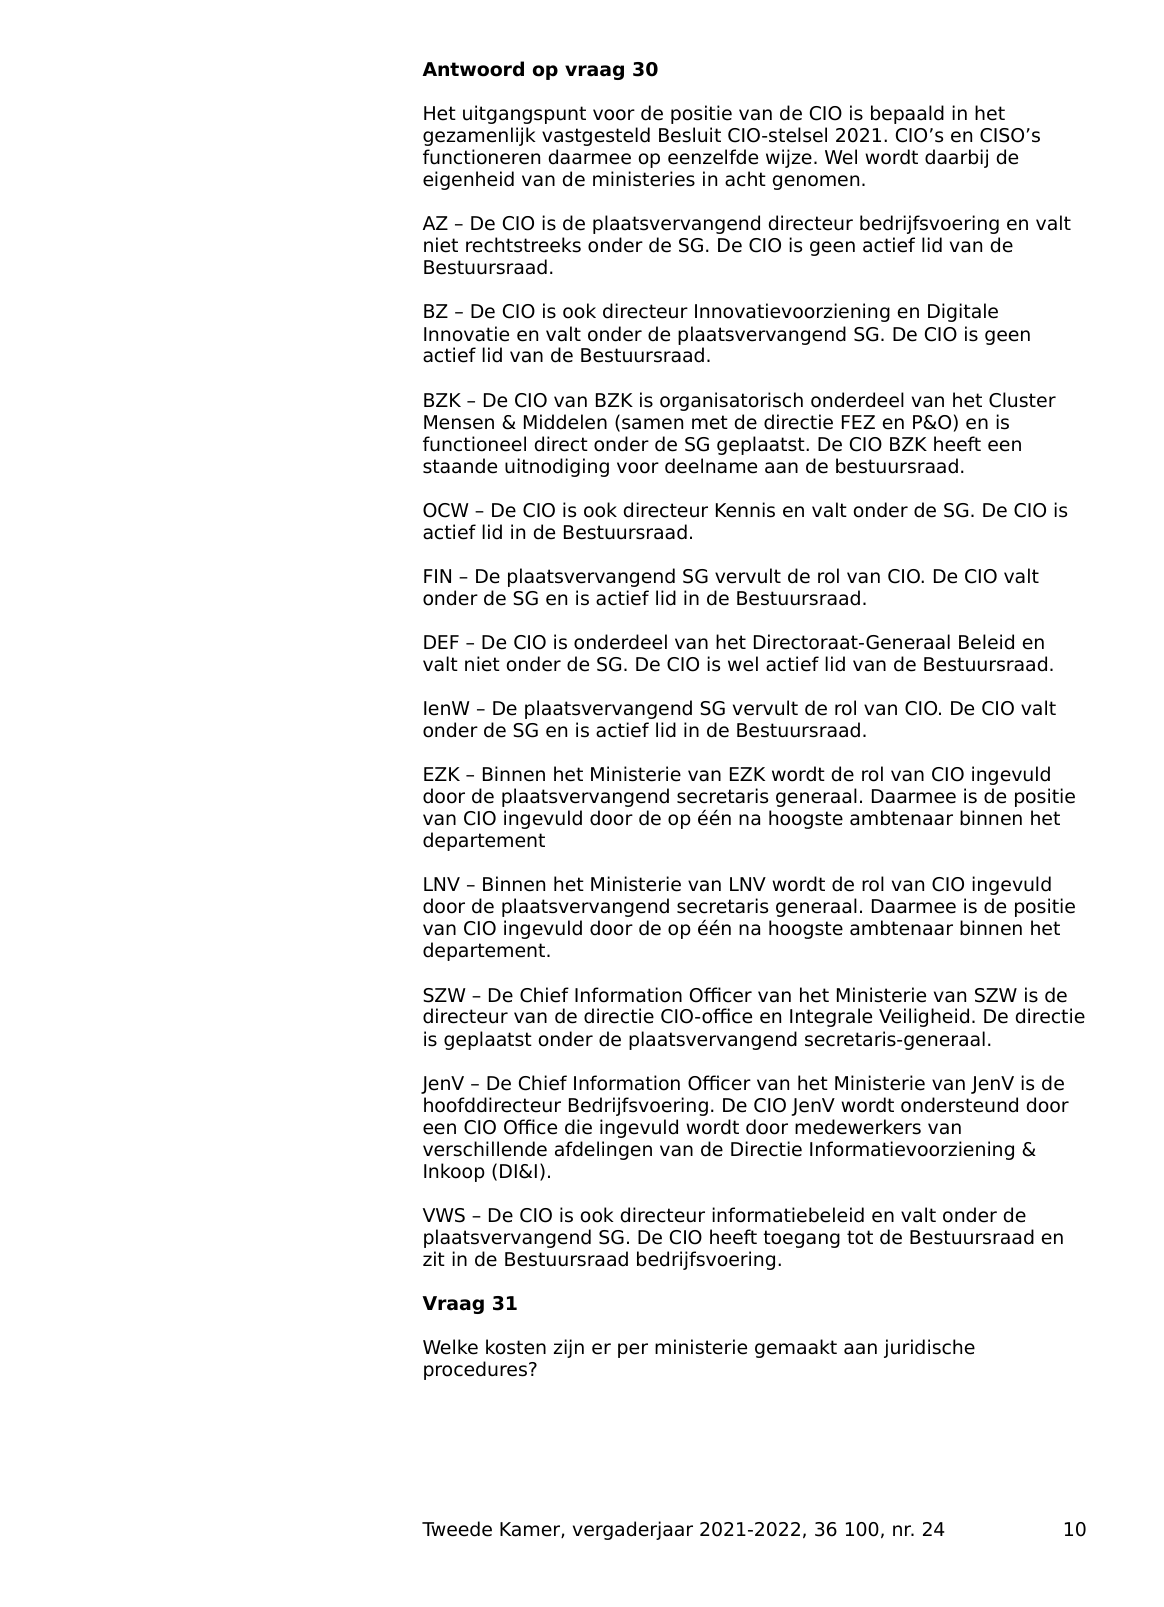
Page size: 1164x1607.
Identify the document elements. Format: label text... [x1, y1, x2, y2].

text BZK – De CIO van BZK is organisatorisch onderdeel van het Cluster Mensen & Middelen (samen met de directie FEZ en P&O) en is functioneel direct onder de SG geplaatst. De CIO BZK heeft een staande uitnodiging voor deelname aan de bestuursraad. [422, 389, 1087, 477]
text AZ – De CIO is de plaatsvervangend directeur bedrijfsvoering en valt niet rechtstreeks onder de SG. De CIO is geen actief lid van de Bestuursraad. [422, 213, 1087, 279]
subtitle Vraag 31 [422, 1293, 1087, 1315]
text JenV – De Chief Information Officer van het Ministerie van JenV is de hoofddirecteur Bedrijfsvoering. De CIO JenV wordt ondersteund door een CIO Office die ingevuld wordt door medewerkers van verschillende afdelingen van de Directie Informatievoorziening & Inkoop (DI&I). [422, 1073, 1087, 1182]
text Het uitgangspunt voor de positie van de CIO is bepaald in het gezamenlijk vastgesteld Besluit CIO-stelsel 2021. CIO’s en CISO’s functioneren daarmee op eenzelfde wijze. Wel wordt daarbij de eigenheid van de ministeries in acht genomen. [422, 103, 1087, 191]
text EZK – Binnen het Ministerie van EZK wordt de rol van CIO ingevuld door de plaatsvervangend secretaris generaal. Daarmee is de positie van CIO ingevuld door de op één na hoogste ambtenaar binnen het departement [422, 764, 1087, 852]
text SZW – De Chief Information Officer van het Ministerie van SZW is de directeur van de directie CIO-office en Integrale Veiligheid. De directie is geplaatst onder de plaatsvervangend secretaris-generaal. [422, 984, 1087, 1050]
text LNV – Binnen het Ministerie van LNV wordt de rol van CIO ingevuld door de plaatsvervangend secretaris generaal. Daarmee is de positie van CIO ingevuld door de op één na hoogste ambtenaar binnen het departement. [422, 874, 1087, 962]
text Welke kosten zijn er per ministerie gemaakt aan juridische procedures? [422, 1337, 1087, 1381]
text FIN – De plaatsvervangend SG vervult de rol van CIO. De CIO valt onder de SG en is actief lid in de Bestuursraad. [422, 566, 1087, 610]
subtitle Antwoord op vraag 30 [422, 59, 1087, 81]
text OCW – De CIO is ook directeur Kennis en valt onder de SG. De CIO is actief lid in de Bestuursraad. [422, 500, 1087, 544]
text VWS – De CIO is ook directeur informatiebeleid en valt onder de plaatsvervangend SG. De CIO heeft toegang tot de Bestuursraad en zit in de Bestuursraad bedrijfsvoering. [422, 1205, 1087, 1271]
text IenW – De plaatsvervangend SG vervult de rol van CIO. De CIO valt onder de SG en is actief lid in de Bestuursraad. [422, 698, 1087, 742]
text BZ – De CIO is ook directeur Innovatievoorziening en Digitale Innovatie en valt onder de plaatsvervangend SG. De CIO is geen actief lid van de Bestuursraad. [422, 301, 1087, 367]
text DEF – De CIO is onderdeel van het Directoraat-Generaal Beleid en valt niet onder de SG. De CIO is wel actief lid van de Bestuursraad. [422, 632, 1087, 676]
